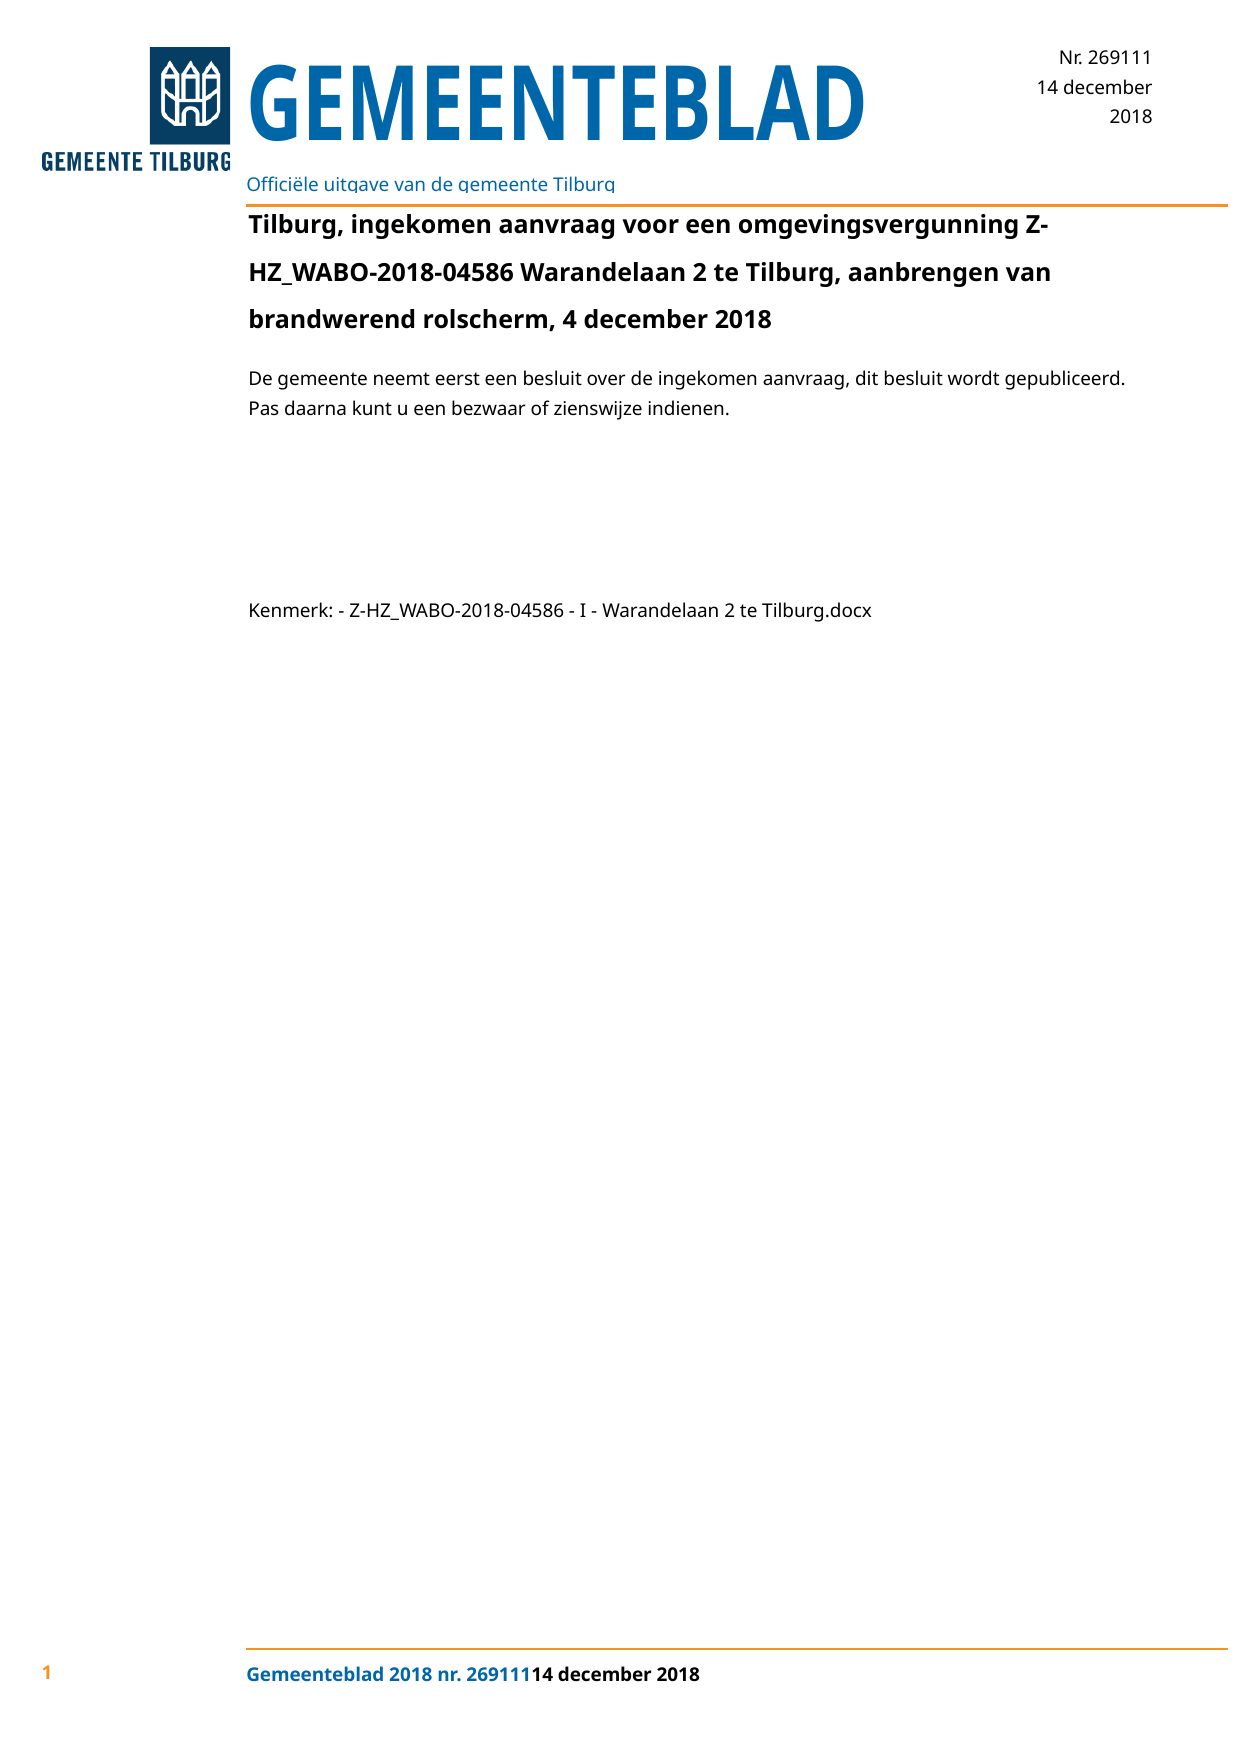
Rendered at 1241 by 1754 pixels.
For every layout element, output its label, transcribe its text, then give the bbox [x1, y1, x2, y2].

text Tilburg, ingekomen aanvraag voor een omgevingsvergunning Z-HZ_WABO-2018-04586 Warandelaan 2 te Tilburg, aanbrengen van brandwerend rolscherm, 4 december 2018 [248, 207, 1152, 336]
text De gemeente neemt eerst een besluit over de ingekomen aanvraag, dit besluit wordt gepubliceerd. Pas daarna kunt u een bezwaar of zienswijze indienen. [248, 366, 1152, 421]
text Kenmerk: - Z-HZ_WABO-2018-04586 - I - Warandelaan 2 te Tilburg.docx [248, 597, 1152, 622]
picture [41, 47, 231, 172]
